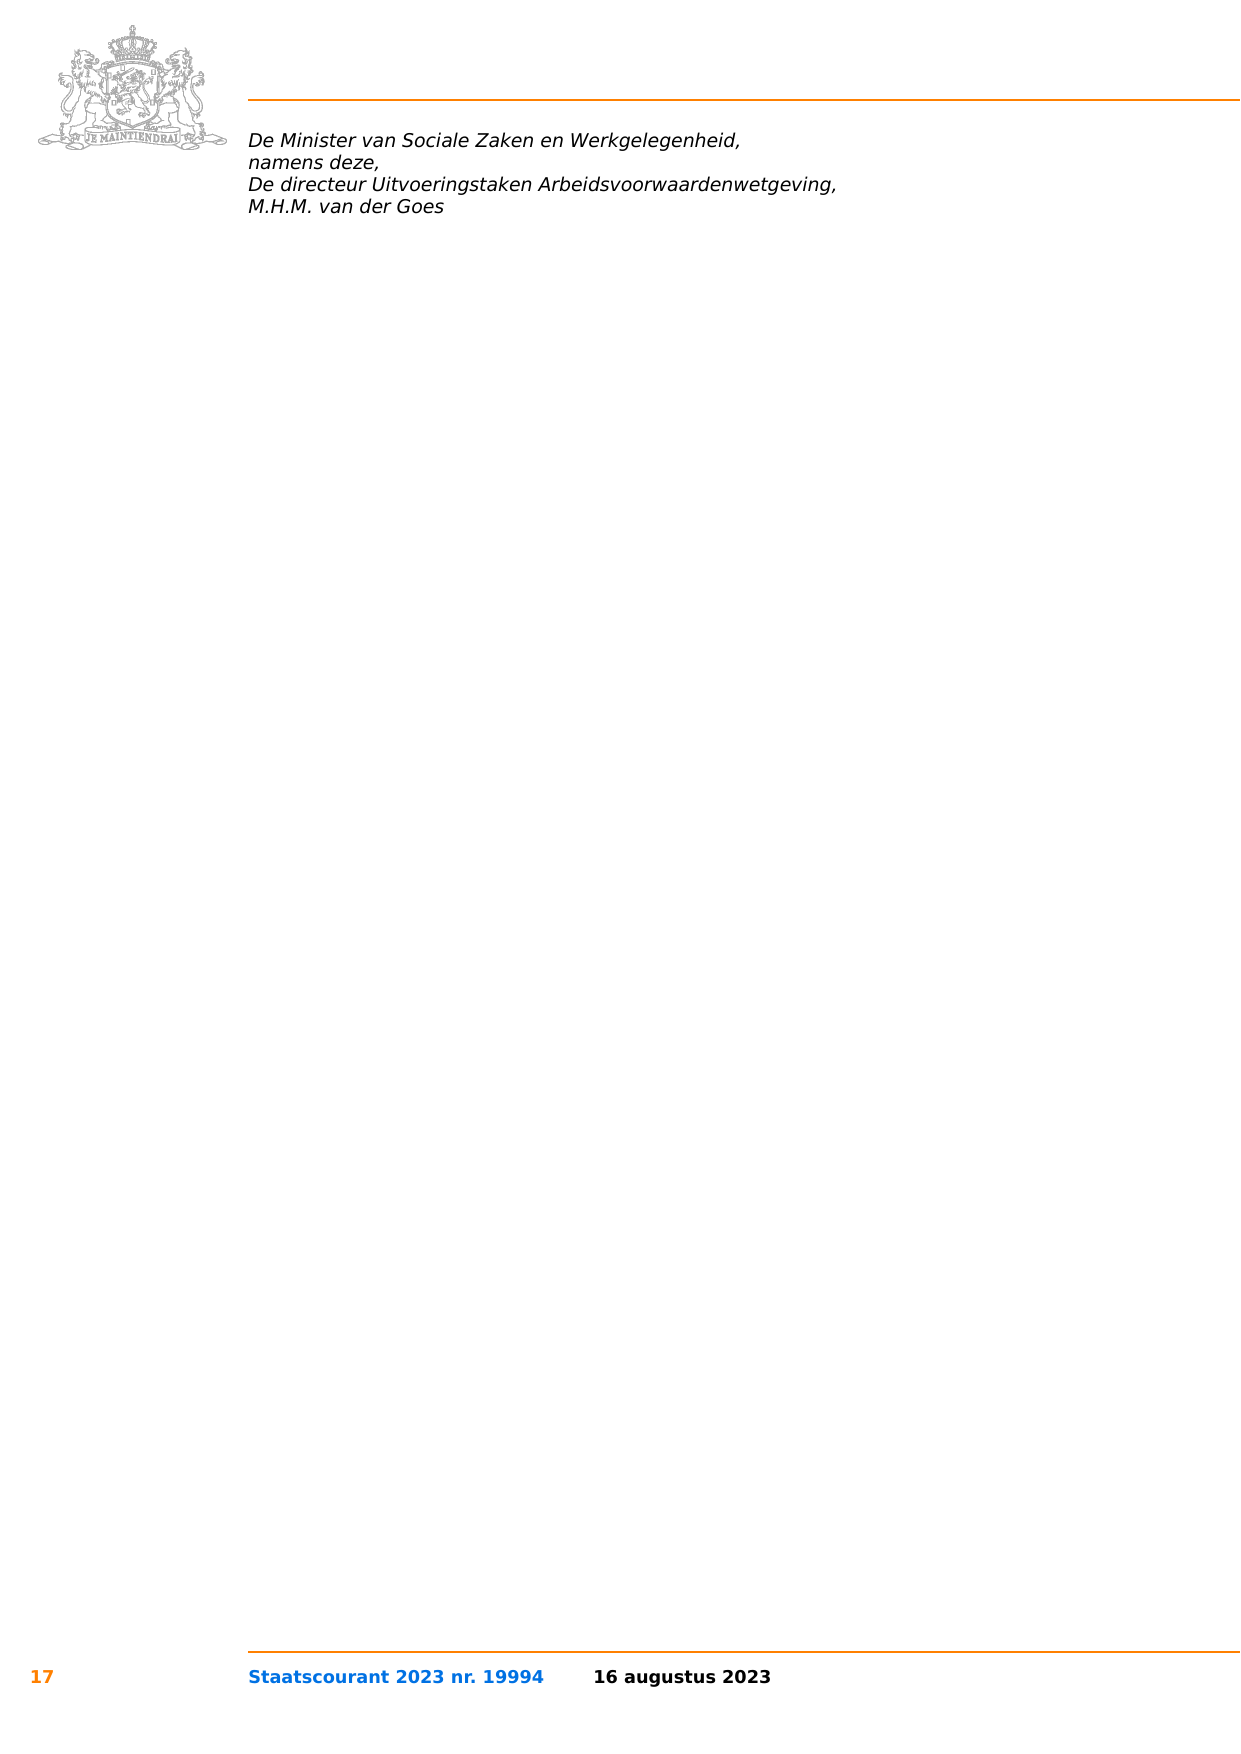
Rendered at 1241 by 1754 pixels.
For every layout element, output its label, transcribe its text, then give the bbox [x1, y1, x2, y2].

text De Minister van Sociale Zaken en Werkgelegenheid, namens deze, De directeur Uitvoeringstaken Arbeidsvoorwaardenwetgeving, M.H.M. van der Goes [248, 130, 1163, 218]
picture [38, 25, 227, 150]
